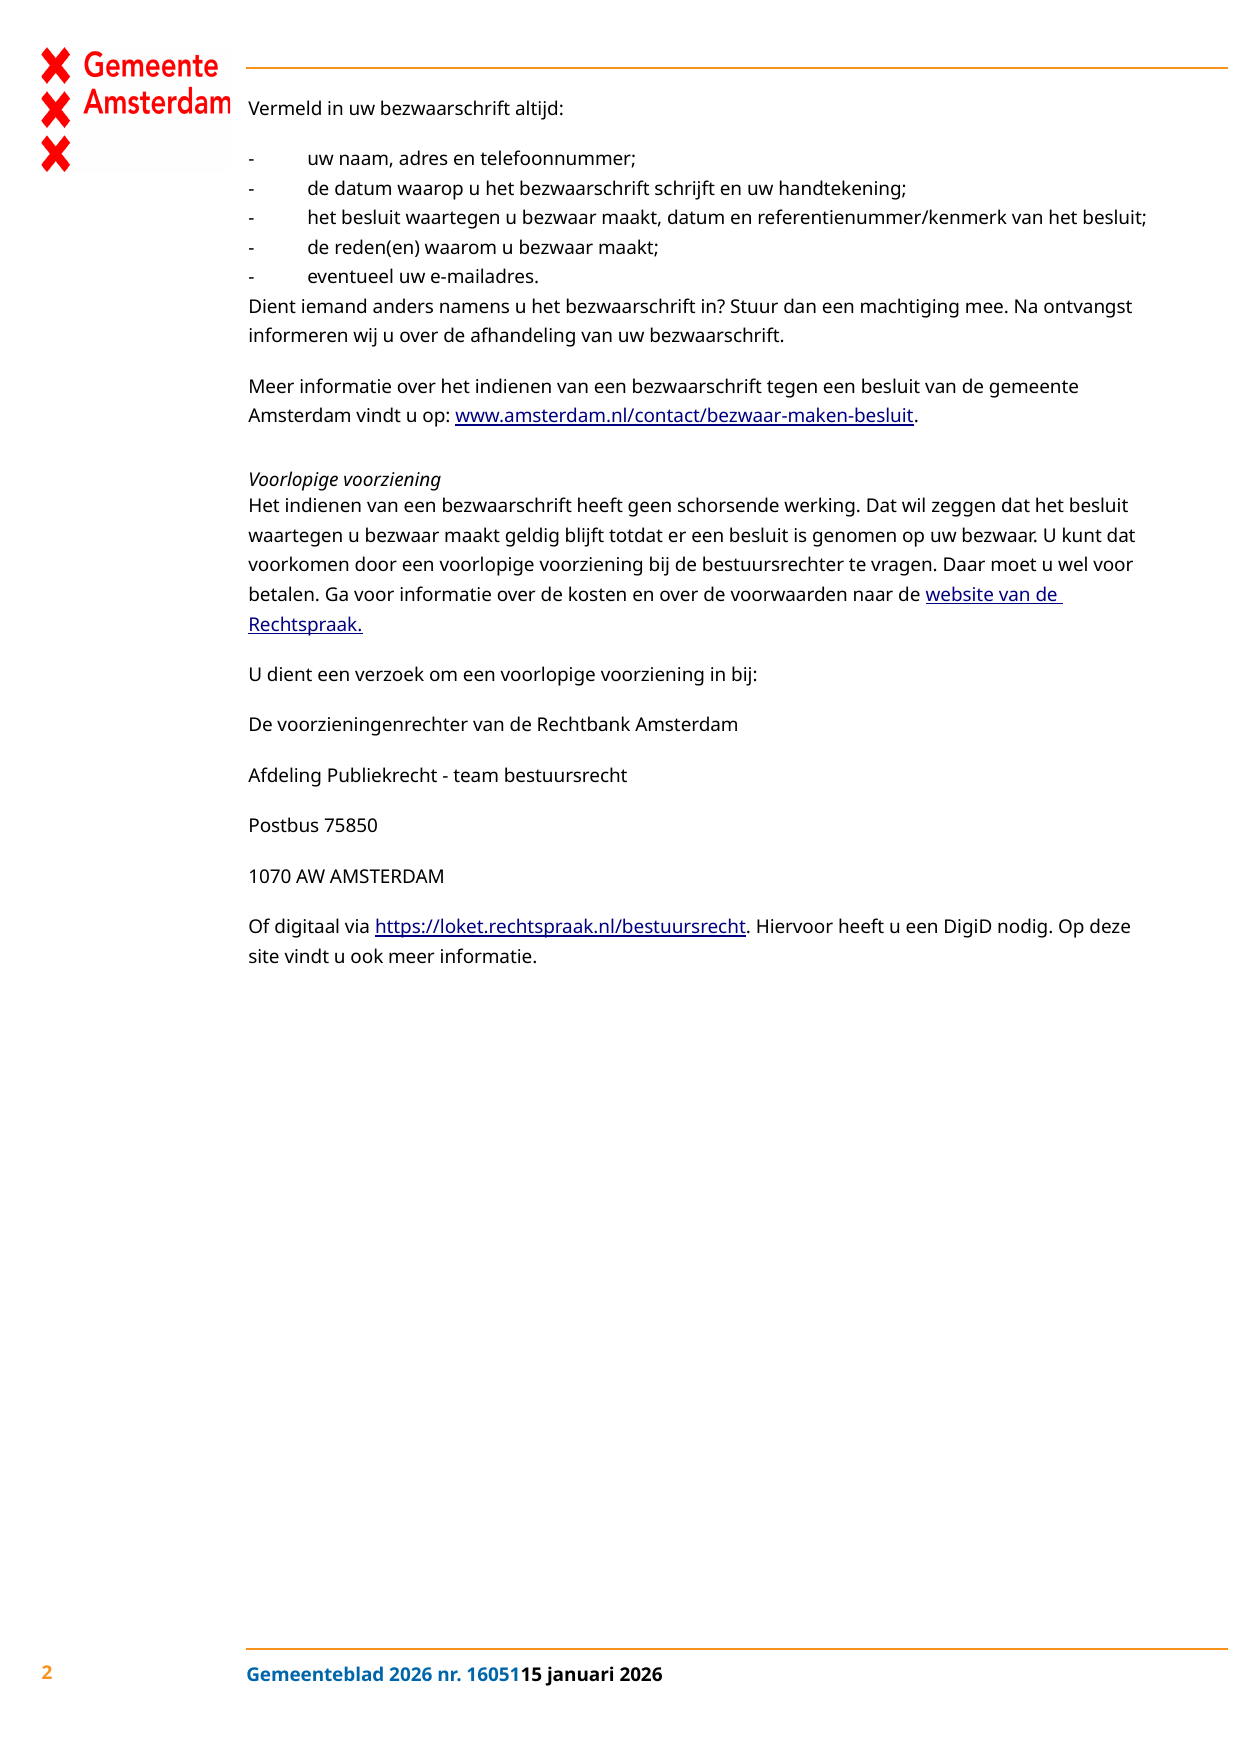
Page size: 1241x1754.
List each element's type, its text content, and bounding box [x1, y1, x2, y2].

text Postbus 75850 [248, 812, 1152, 838]
text 1070 AW AMSTERDAM [248, 863, 1152, 888]
picture [41, 47, 231, 172]
list de datum waarop u het bezwaarschrift schrijft en uw handtekening; [248, 175, 1152, 201]
text U dient een verzoek om een voorlopige voorziening in bij: [248, 661, 1152, 687]
list de reden(en) waarom u bezwaar maakt; [248, 234, 1152, 260]
text Voorlopige voorziening [248, 467, 1152, 492]
list uw naam, adres en telefoonnummer; [248, 145, 1152, 171]
text Meer informatie over het indienen van een bezwaarschrift tegen een besluit van de gemeente Amsterdam vindt u op: www.amsterdam.nl/contact/bezwaar-maken-besluit. [248, 373, 1152, 428]
text De voorzieningenrechter van de Rechtbank Amsterdam [248, 712, 1152, 737]
list eventueel uw e-mailadres. [248, 263, 1152, 289]
text Vermeld in uw bezwaarschrift altijd: [248, 95, 1152, 121]
text Het indienen van een bezwaarschrift heeft geen schorsende werking. Dat wil zeggen dat het besluit waartegen u bezwaar maakt geldig blijft totdat er een besluit is genomen op uw bezwaar. U kunt dat voorkomen door een voorlopige voorziening bij de bestuursrechter te vragen. Daar moet u wel voor betalen. Ga voor informatie over de kosten en over de voorwaarden naar de website van de Rechtspraak. [248, 492, 1152, 636]
list het besluit waartegen u bezwaar maakt, datum en referentienummer/kenmerk van het besluit; [248, 204, 1152, 230]
text Of digitaal via https://loket.rechtspraak.nl/bestuursrecht. Hiervoor heeft u een DigiD nodig. Op deze site vindt u ook meer informatie. [248, 913, 1152, 968]
text Dient iemand anders namens u het bezwaarschrift in? Stuur dan een machtiging mee. Na ontvangst informeren wij u over de afhandeling van uw bezwaarschrift. [248, 293, 1152, 348]
text Afdeling Publiekrecht - team bestuursrecht [248, 762, 1152, 788]
